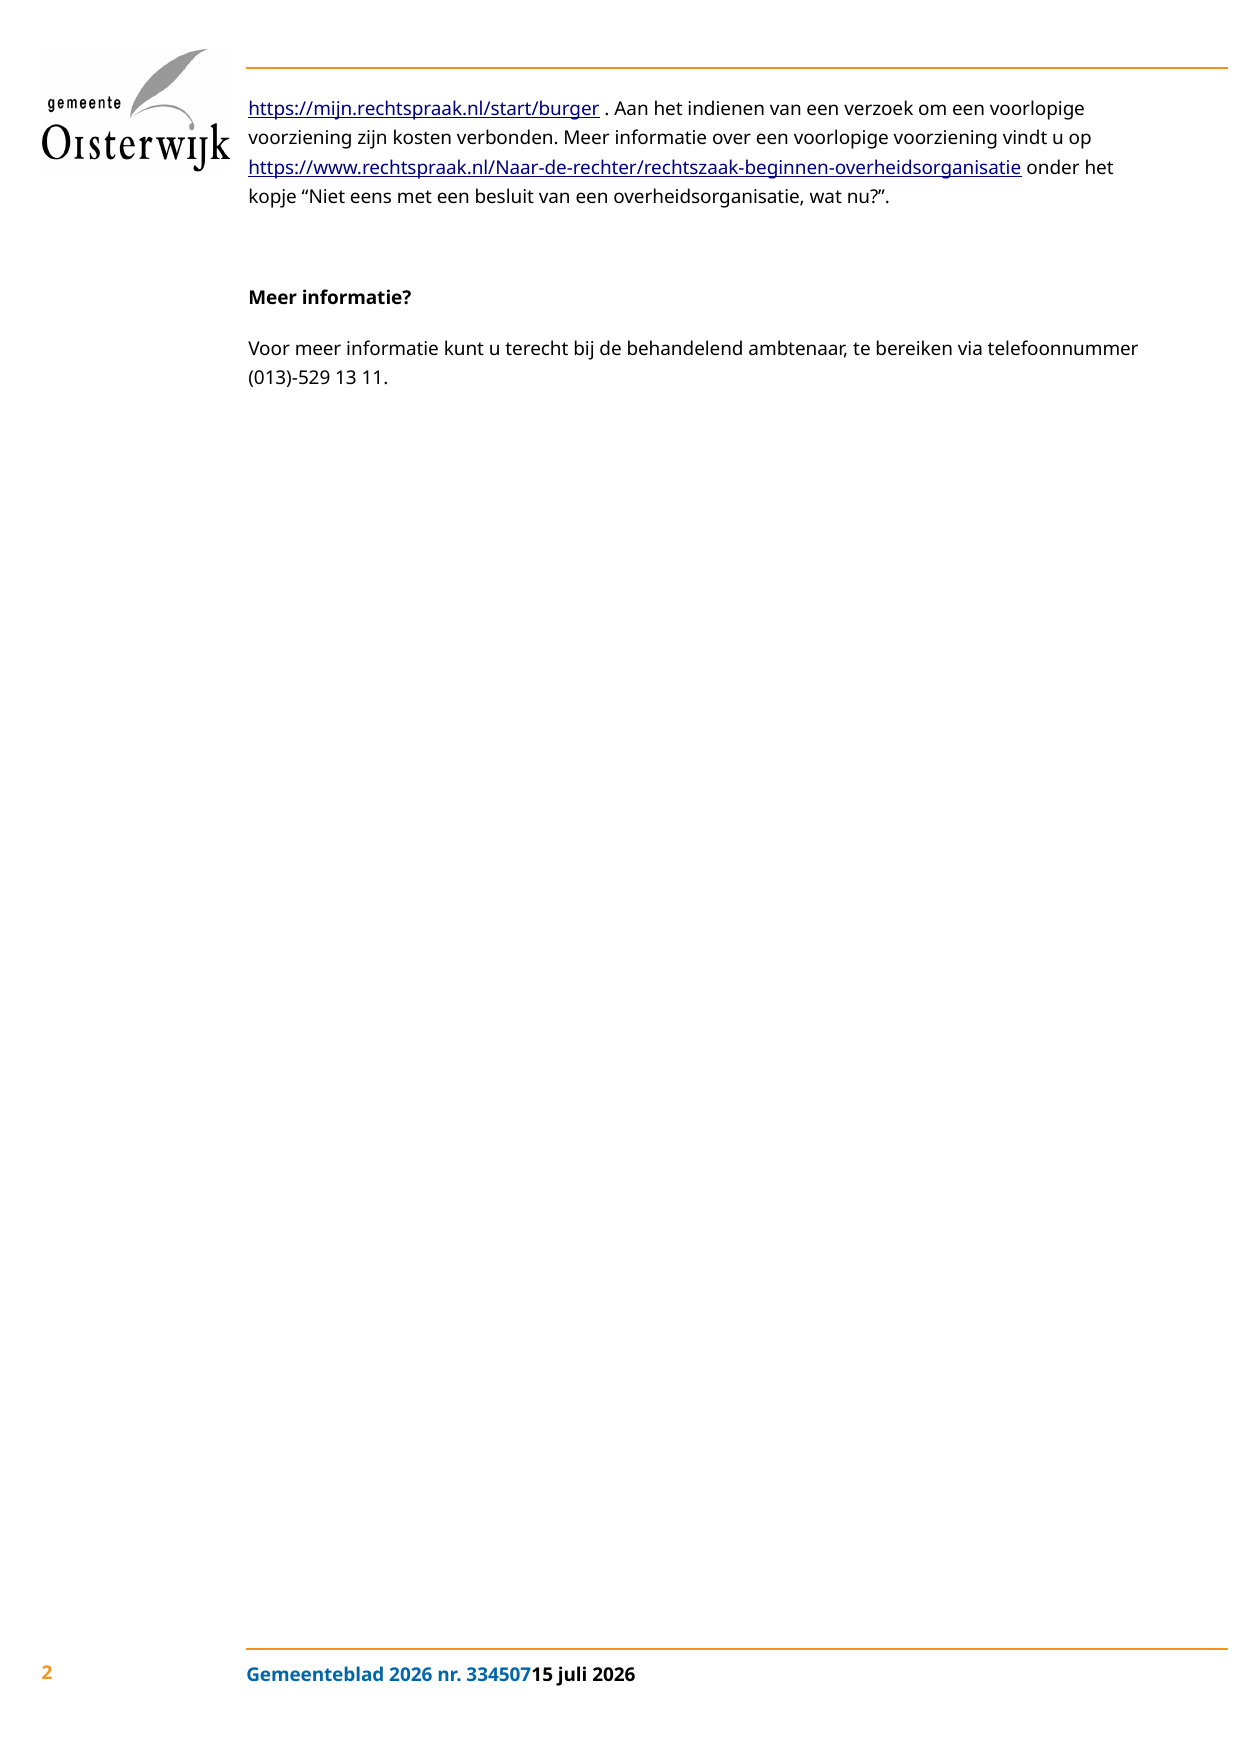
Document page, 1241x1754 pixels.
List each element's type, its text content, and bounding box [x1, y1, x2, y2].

text Meer informatie? [248, 284, 1152, 310]
text Voor meer informatie kunt u terecht bij de behandelend ambtenaar, te bereiken via telefoonnummer (013)-529 13 11. [248, 335, 1152, 390]
text https://mijn.rechtspraak.nl/start/burger . Aan het indienen van een verzoek om een voorlopige voorziening zijn kosten verbonden. Meer informatie over een voorlopige voorziening vindt u op https://www.rechtspraak.nl/Naar-de-rechter/rechtszaak-beginnen-overheidsorganisatie onder het kopje “Niet eens met een besluit van een overheidsorganisatie, wat nu?”. [248, 95, 1152, 209]
picture [41, 47, 231, 172]
